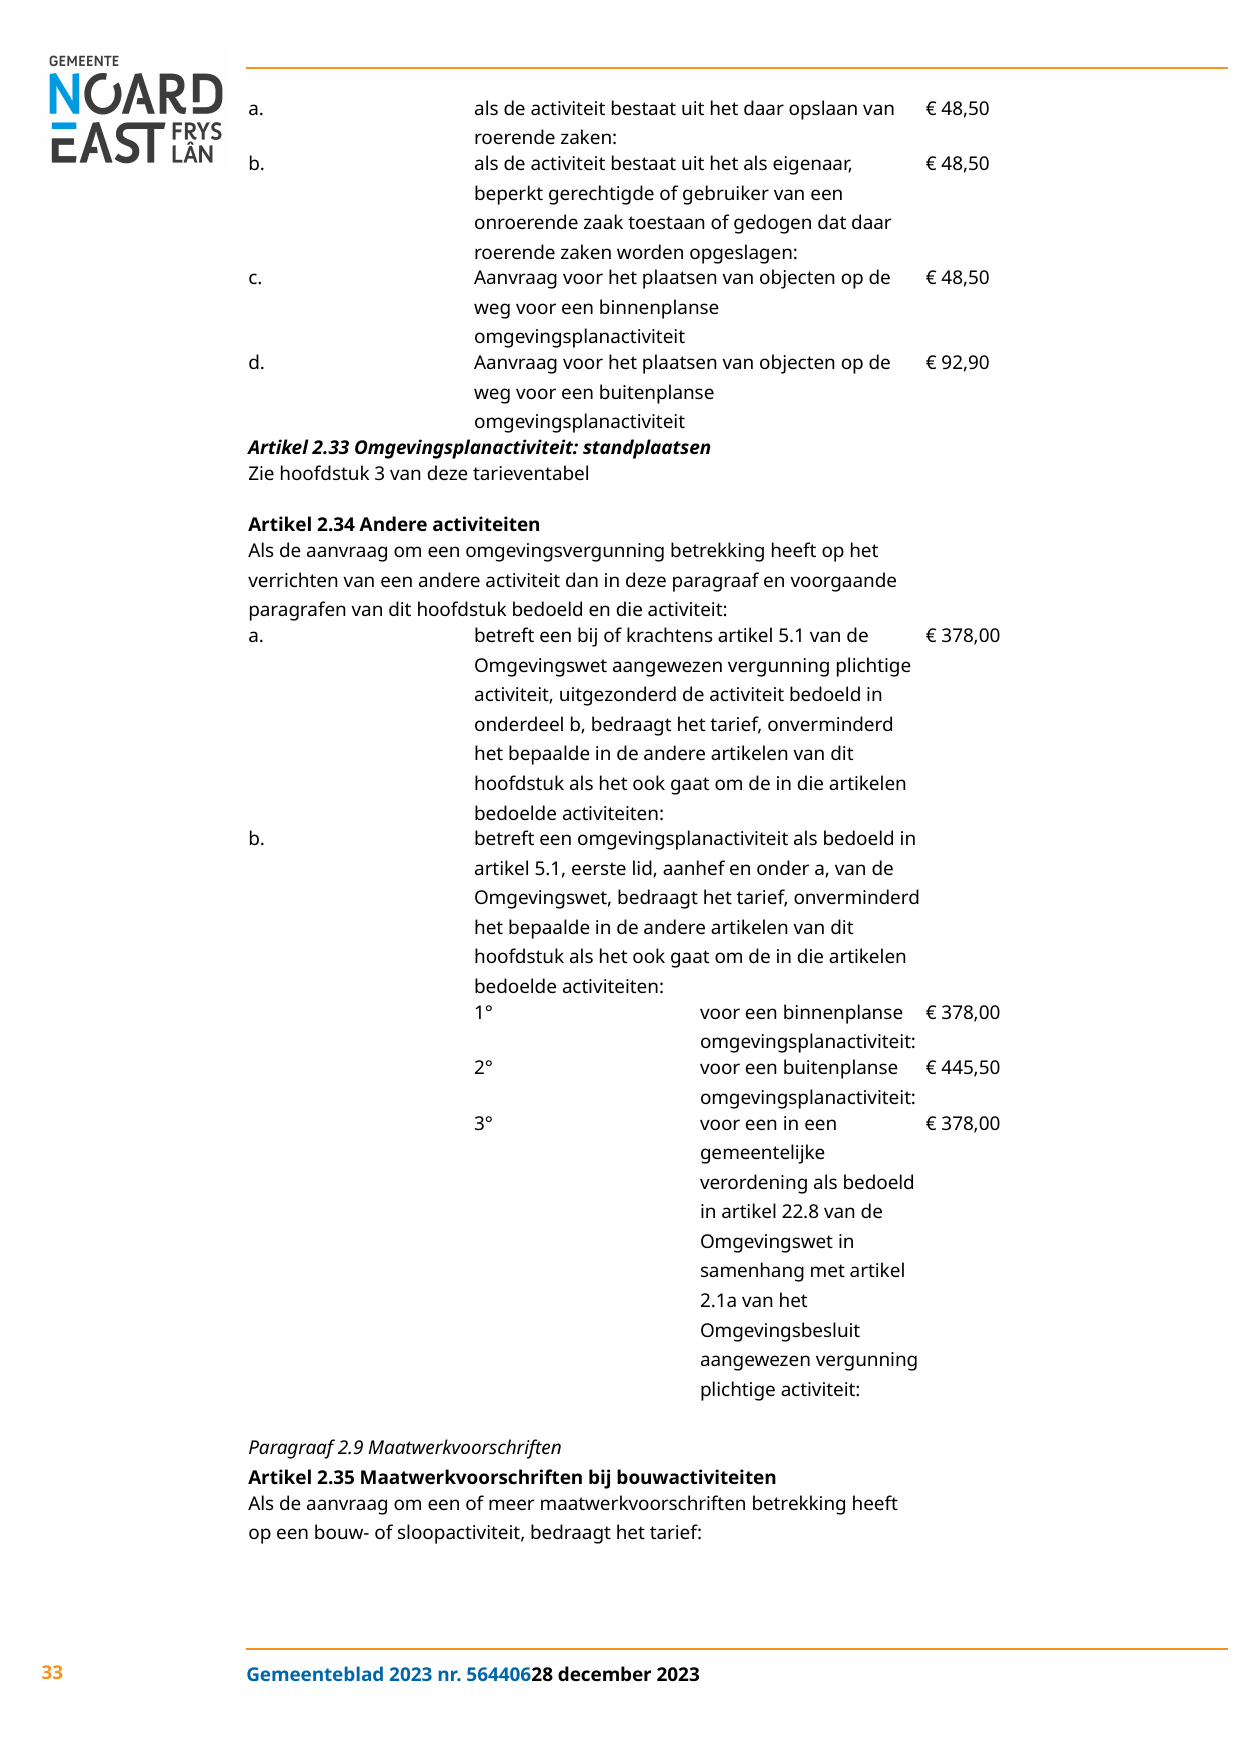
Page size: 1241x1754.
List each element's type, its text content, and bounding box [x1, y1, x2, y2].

table_cell € 378,00 [926, 999, 1152, 1054]
table_cell [926, 1490, 1152, 1545]
table_cell Artikel 2.33 Omgevingsplanactiviteit: standplaatsen [248, 434, 926, 460]
table_header [926, 1464, 1152, 1490]
table_cell [248, 1110, 474, 1402]
table_cell € 92,90 [926, 350, 1152, 434]
table_cell Aanvraag voor het plaatsen van objecten op de weg voor een binnenplanse omgevingsplanactiviteit [474, 265, 926, 349]
picture [41, 47, 231, 172]
table_cell Aanvraag voor het plaatsen van objecten op de weg voor een buitenplanse omgevingsplanactiviteit [474, 350, 926, 434]
table_cell € 48,50 [926, 265, 1152, 349]
table_cell betreft een bij of krachtens artikel 5.1 van de Omgevingswet aangewezen vergunning plichtige activiteit, uitgezonderd de activiteit bedoeld in onderdeel b, bedraagt het tarief, onverminderd het bepaalde in de andere artikelen van dit hoofdstuk als het ook gaat om de in die artikelen bedoelde activiteiten: [474, 622, 926, 825]
table_cell [926, 486, 1152, 512]
table_cell 2° [474, 1054, 700, 1110]
table_cell voor een in een gemeentelijke verordening als bedoeld in artikel 22.8 van de Omgevingswet in samenhang met artikel 2.1a van het Omgevingsbesluit aangewezen vergunning plichtige activiteit: [700, 1110, 926, 1402]
table_cell [926, 537, 1152, 622]
table_cell voor een buitenplanse omgevingsplanactiviteit: [700, 1054, 926, 1110]
table_cell € 48,50 [926, 150, 1152, 264]
table_cell € 378,00 [926, 1110, 1152, 1402]
table_cell als de activiteit bestaat uit het daar opslaan van roerende zaken: [474, 95, 926, 150]
table_cell 1° [474, 999, 700, 1054]
table_cell [926, 512, 1152, 537]
table_cell b. [248, 825, 474, 999]
table_cell [926, 434, 1152, 460]
table_cell [926, 460, 1152, 486]
table_cell a. [248, 95, 474, 150]
table_cell Als de aanvraag om een omgevingsvergunning betrekking heeft op het verrichten van een andere activiteit dan in deze paragraaf en voorgaande paragrafen van dit hoofdstuk bedoeld en die activiteit: [248, 537, 926, 622]
table_cell c. [248, 265, 474, 349]
table_cell voor een binnenplanse omgevingsplanactiviteit: [700, 999, 926, 1054]
table_cell € 378,00 [926, 622, 1152, 825]
table_cell [248, 1054, 474, 1110]
table_cell € 445,50 [926, 1054, 1152, 1110]
table_cell Zie hoofdstuk 3 van deze tarieventabel [248, 460, 926, 486]
table_cell als de activiteit bestaat uit het als eigenaar, beperkt gerechtigde of gebruiker van een onroerende zaak toestaan of gedogen dat daar roerende zaken worden opgeslagen: [474, 150, 926, 264]
table_header Artikel 2.35 Maatwerkvoorschriften bij bouwactiviteiten [248, 1464, 926, 1490]
table_cell d. [248, 350, 474, 434]
table_cell b. [248, 150, 474, 264]
table_cell Als de aanvraag om een of meer maatwerkvoorschriften betrekking heeft op een bouw- of sloopactiviteit, bedraagt het tarief: [248, 1490, 926, 1545]
table_cell [926, 825, 1152, 999]
table_cell Artikel 2.34 Andere activiteiten [248, 512, 926, 537]
table_cell [248, 486, 926, 512]
table_cell 3° [474, 1110, 700, 1402]
text Paragraaf 2.9 Maatwerkvoorschriften [248, 1434, 1152, 1460]
table_cell [248, 999, 474, 1054]
table_cell a. [248, 622, 474, 825]
table_cell € 48,50 [926, 95, 1152, 150]
table_cell betreft een omgevingsplanactiviteit als bedoeld in artikel 5.1, eerste lid, aanhef en onder a, van de Omgevingswet, bedraagt het tarief, onverminderd het bepaalde in de andere artikelen van dit hoofdstuk als het ook gaat om de in die artikelen bedoelde activiteiten: [474, 825, 926, 999]
